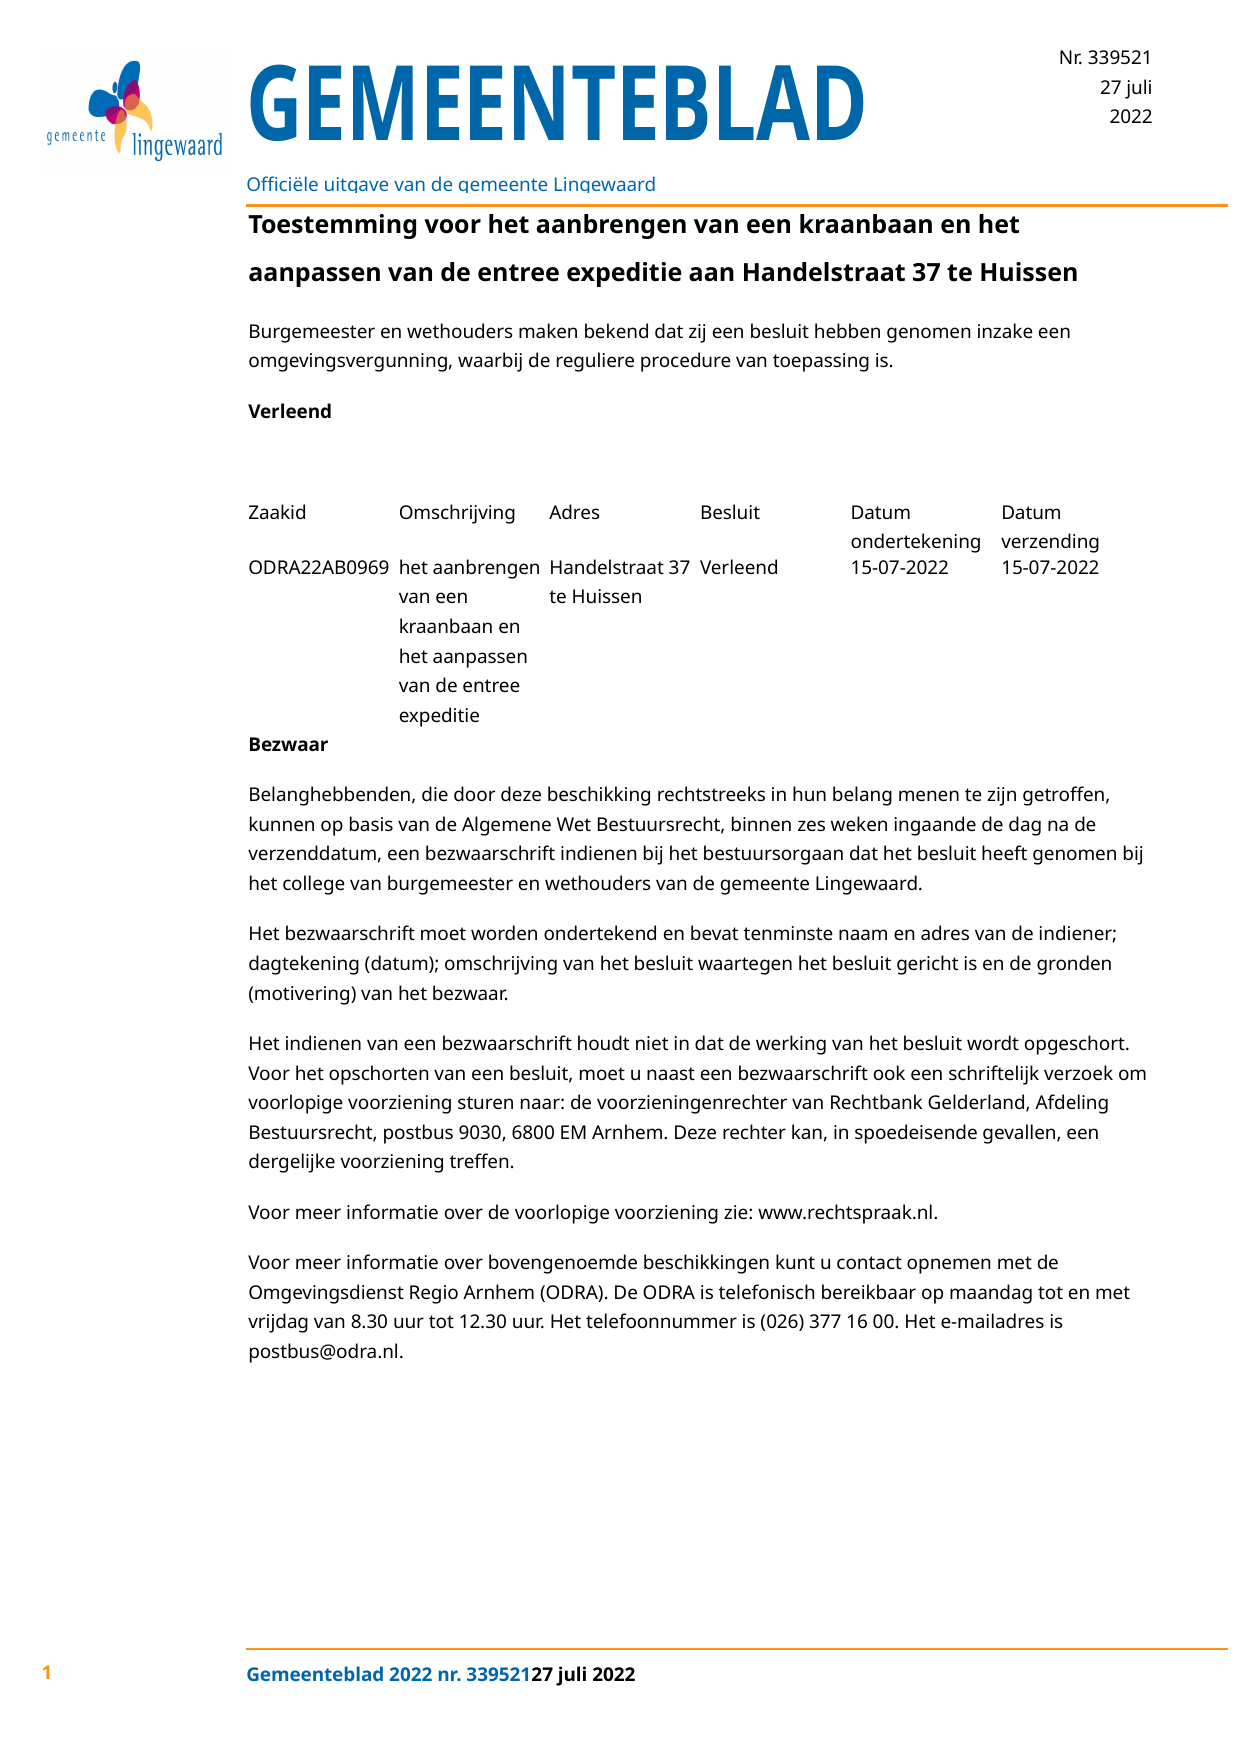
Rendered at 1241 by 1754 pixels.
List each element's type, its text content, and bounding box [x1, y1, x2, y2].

table_cell ODRA22AB0969 [248, 554, 398, 728]
table_cell 15-07-2022 [850, 554, 1001, 728]
table_cell 15-07-2022 [1001, 554, 1152, 728]
text Voor meer informatie over bovengenoemde beschikkingen kunt u contact opnemen met de Omgevingsdienst Regio Arnhem (ODRA). De ODRA is telefonisch bereikbaar op maandag tot en met vrijdag van 8.30 uur tot 12.30 uur. Het telefoonnummer is (026) 377 16 00. Het e-mailadres is postbus@odra.nl. [248, 1249, 1152, 1364]
table_cell Verleend [700, 554, 850, 728]
text Belanghebbenden, die door deze beschikking rechtstreeks in hun belang menen te zijn getroffen, kunnen op basis van de Algemene Wet Bestuursrecht, binnen zes weken ingaande de dag na de verzenddatum, een bezwaarschrift indienen bij het bestuursorgaan dat het besluit heeft genomen bij het college van burgemeester en wethouders van de gemeente Lingewaard. [248, 781, 1152, 896]
text Toestemming voor het aanbrengen van een kraanbaan en het aanpassen van de entree expeditie aan Handelstraat 37 te Huissen [248, 207, 1152, 288]
text Verleend [248, 398, 1152, 424]
text Burgemeester en wethouders maken bekend dat zij een besluit hebben genomen inzake een omgevingsvergunning, waarbij de reguliere procedure van toepassing is. [248, 318, 1152, 373]
text Het bezwaarschrift moet worden ondertekend en bevat tenminste naam en adres van de indiener; dagtekening (datum); omschrijving van het besluit waartegen het besluit gericht is en de gronden (motivering) van het bezwaar. [248, 921, 1152, 1006]
table_header Zaakid [248, 499, 398, 554]
table_header Omschrijving [399, 499, 549, 554]
table_header Datum verzending [1001, 499, 1152, 554]
table_cell het aanbrengen van een kraanbaan en het aanpassen van de entree expeditie [399, 554, 549, 728]
text Bezwaar [248, 731, 1152, 757]
text Het indienen van een bezwaarschrift houdt niet in dat de werking van het besluit wordt opgeschort. Voor het opschorten van een besluit, moet u naast een bezwaarschrift ook een schriftelijk verzoek om voorlopige voorziening sturen naar: de voorzieningenrechter van Rechtbank Gelderland, Afdeling Bestuursrecht, postbus 9030, 6800 EM Arnhem. Deze rechter kan, in spoedeisende gevallen, een dergelijke voorziening treffen. [248, 1030, 1152, 1174]
table_header Adres [549, 499, 700, 554]
table_header Besluit [700, 499, 850, 554]
table_cell Handelstraat 37 te Huissen [549, 554, 700, 728]
text Voor meer informatie over de voorlopige voorziening zie: www.rechtspraak.nl. [248, 1199, 1152, 1225]
picture [41, 47, 231, 172]
table_header Datum ondertekening [850, 499, 1001, 554]
